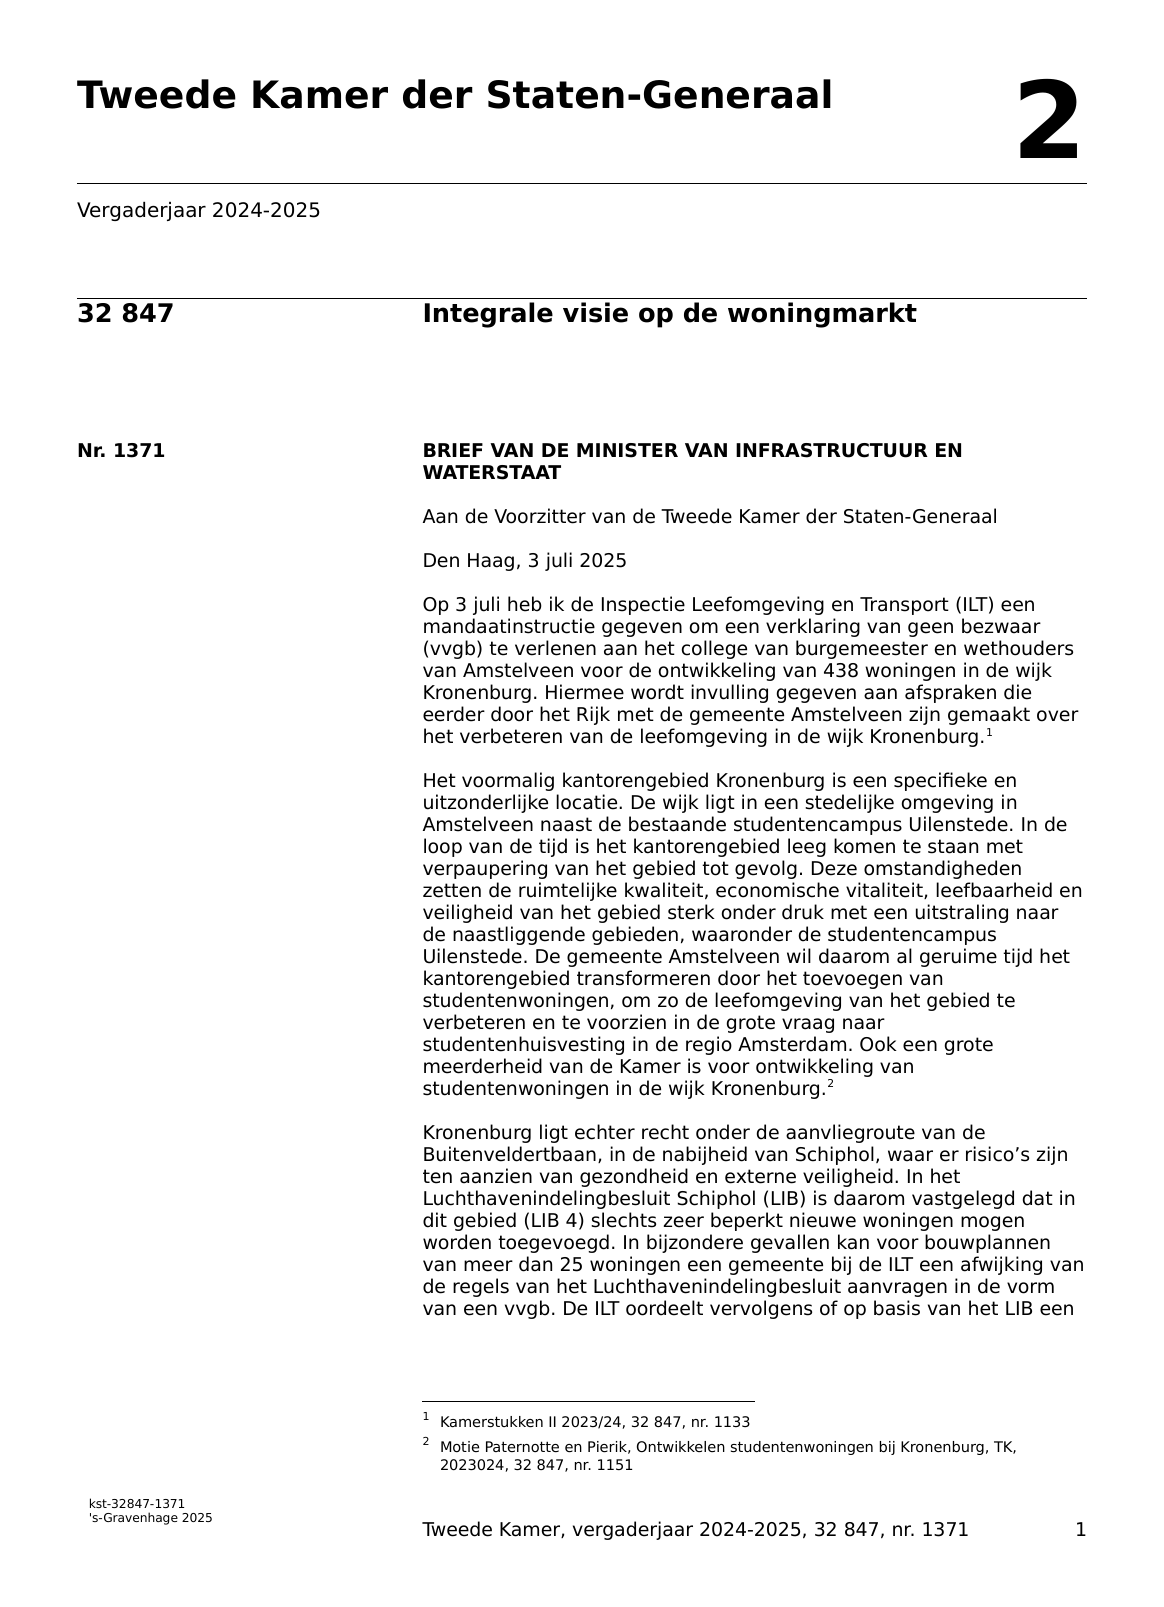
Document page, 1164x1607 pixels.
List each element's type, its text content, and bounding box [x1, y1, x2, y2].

text Kamerstukken II 2023/24, 32 847, nr. 1133 [422, 1410, 1087, 1432]
table_header Tweede Kamer der Staten-Generaal [77, 59, 886, 183]
subtitle 32 847 Integrale visie op de woningmarkt [77, 299, 1087, 329]
text Motie Paternotte en Pierik, Ontwikkelen studentenwoningen bij Kronenburg, TK, 2023024, 32 847, nr. 1151 [422, 1435, 1087, 1474]
text Den Haag, 3 juli 2025 [422, 550, 1087, 572]
text Aan de Voorzitter van de Tweede Kamer der Staten-Generaal [422, 506, 1087, 528]
text Kronenburg ligt echter recht onder de aanvliegroute van de Buitenveldertbaan, in de nabijheid van Schiphol, waar er risico’s zijn ten aanzien van gezondheid en externe veiligheid. In het Luchthavenindelingbesluit Schiphol (LIB) is daarom vastgelegd dat in dit gebied (LIB 4) slechts zeer beperkt nieuwe woningen mogen worden toegevoegd. In bijzondere gevallen kan voor bouwplannen van meer dan 25 woningen een gemeente bij de ILT een afwijking van de regels van het Luchthavenindelingbesluit aanvragen in de vorm van een vvgb. De ILT oordeelt vervolgens of op basis van het LIB een [422, 1122, 1087, 1320]
text Op 3 juli heb ik de Inspectie Leefomgeving en Transport (ILT) een mandaatinstructie gegeven om een verklaring van geen bezwaar (vvgb) te verlenen aan het college van burgemeester en wethouders van Amstelveen voor de ontwikkeling van 438 woningen in de wijk Kronenburg. Hiermee wordt invulling gegeven aan afspraken die eerder door het Rijk met de gemeente Amstelveen zijn gemaakt over het verbeteren van de leefomgeving in de wijk Kronenburg. [422, 594, 1087, 748]
subtitle Nr. 1371 BRIEF VAN DE MINISTER VAN INFRASTRUCTUUR EN WATERSTAAT [77, 440, 1087, 484]
text kst-32847-1371 [88, 1497, 323, 1511]
table_header 2 [886, 59, 1087, 183]
text 's-Gravenhage 2025 [88, 1511, 323, 1525]
text Het voormalig kantorengebied Kronenburg is een specifieke en uitzonderlijke locatie. De wijk ligt in een stedelijke omgeving in Amstelveen naast de bestaande studentencampus Uilenstede. In de loop van de tijd is het kantorengebied leeg komen te staan met verpaupering van het gebied tot gevolg. Deze omstandigheden zetten de ruimtelijke kwaliteit, economische vitaliteit, leefbaarheid en veiligheid van het gebied sterk onder druk met een uitstraling naar de naastliggende gebieden, waaronder de studentencampus Uilenstede. De gemeente Amstelveen wil daarom al geruime tijd het kantorengebied transformeren door het toevoegen van studentenwoningen, om zo de leefomgeving van het gebied te verbeteren en te voorzien in de grote vraag naar studentenhuisvesting in de regio Amsterdam. Ook een grote meerderheid van de Kamer is voor ontwikkeling van studentenwoningen in de wijk Kronenburg. [422, 770, 1087, 1100]
table_cell Vergaderjaar 2024-2025 [77, 184, 1087, 298]
